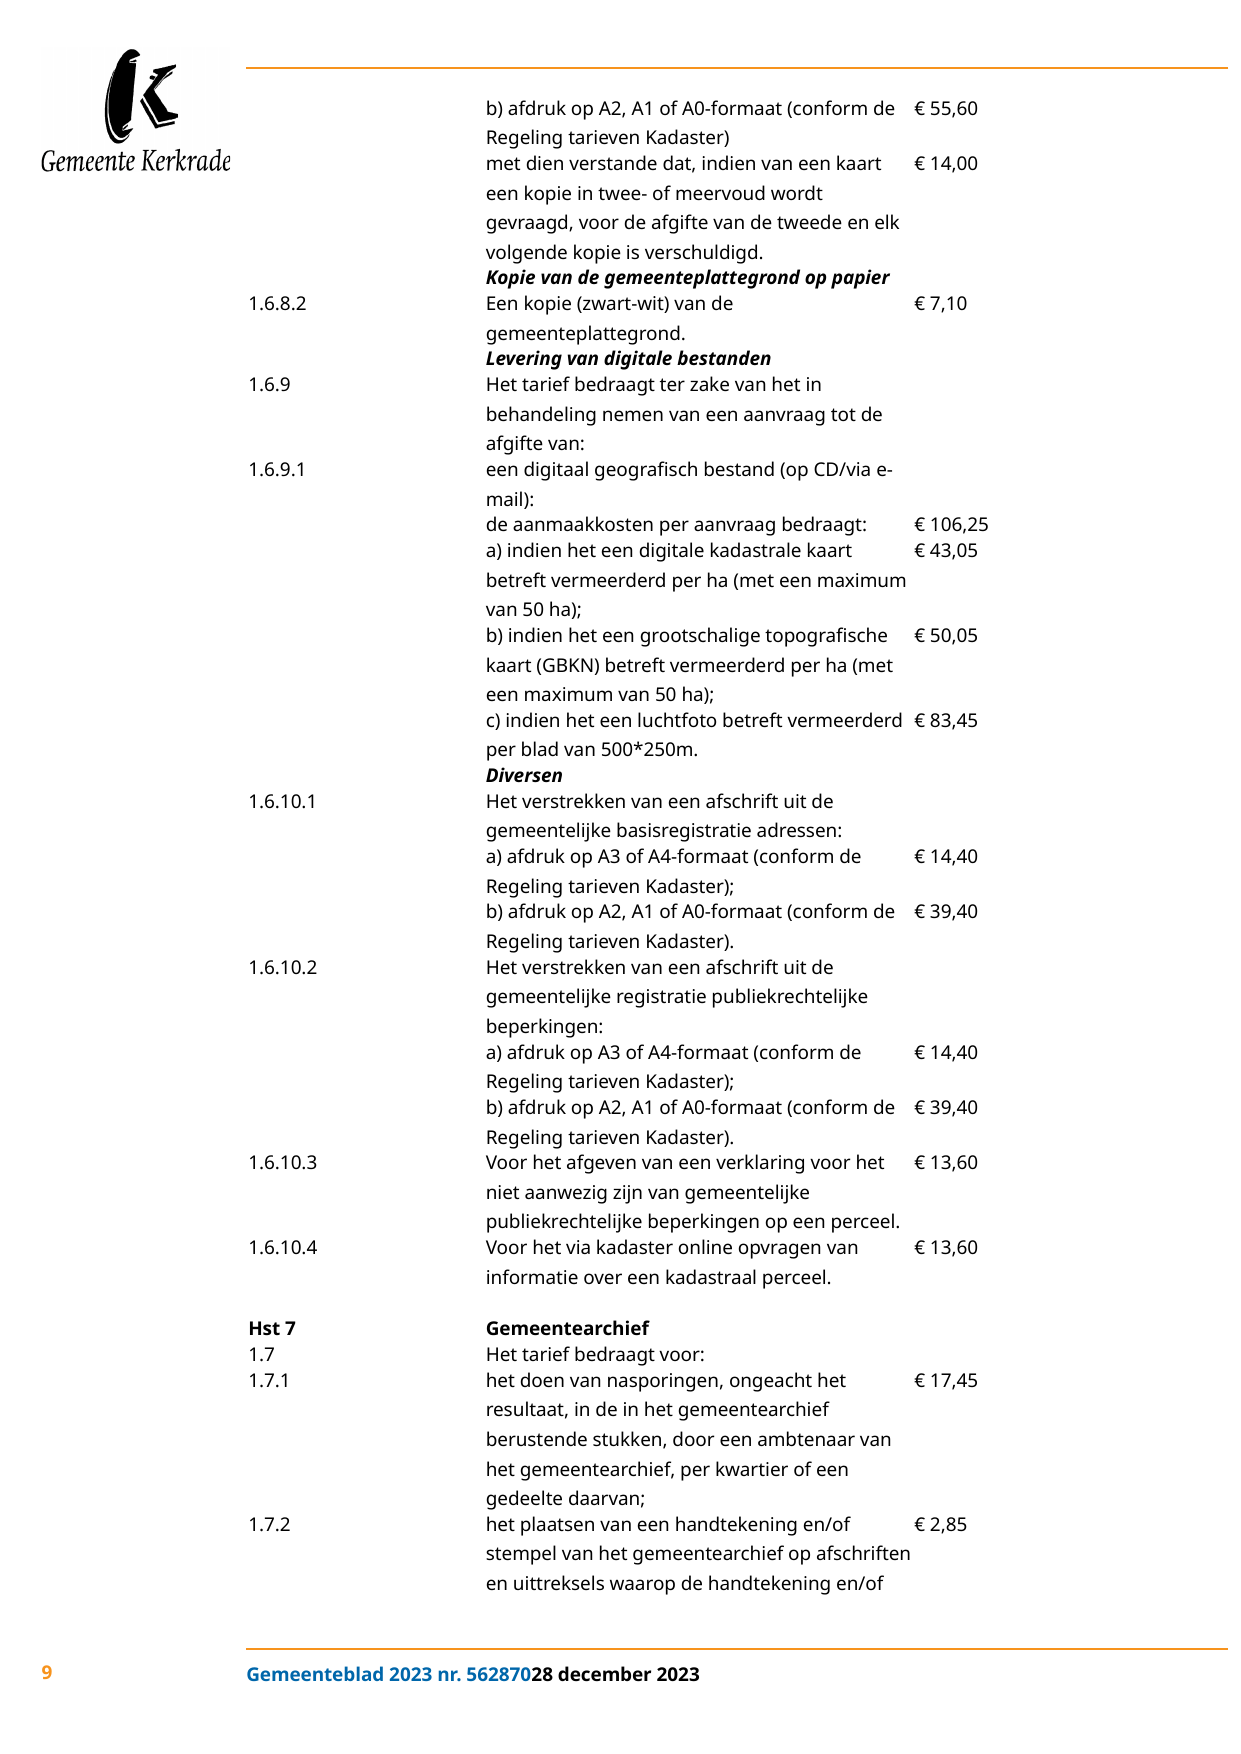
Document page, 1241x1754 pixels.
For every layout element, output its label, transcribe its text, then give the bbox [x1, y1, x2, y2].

table_cell € 39,40 [914, 1094, 1152, 1149]
picture [41, 47, 231, 172]
table_cell € 13,60 [914, 1150, 1152, 1234]
table_cell [914, 954, 1152, 1039]
table_cell a) indien het een digitale kadastrale kaart betreft vermeerderd per ha (met een maximum van 50 ha); [486, 537, 914, 622]
table_cell Hst 7 [248, 1316, 486, 1341]
table_cell het plaatsen van een handtekening en/of stempel van het gemeentearchief op afschriften en uittreksels waarop de handtekening en/of [486, 1511, 914, 1596]
table_cell € 13,60 [914, 1235, 1152, 1290]
table_cell [248, 622, 486, 707]
table_cell Voor het afgeven van een verklaring voor het niet aanwezig zijn van gemeentelijke publiekrechtelijke beperkingen op een perceel. [486, 1150, 914, 1234]
table_cell Levering van digitale bestanden [486, 346, 914, 371]
table_cell met dien verstande dat, indien van een kaart een kopie in twee- of meervoud wordt gevraagd, voor de afgifte van de tweede en elk volgende kopie is verschuldigd. [486, 150, 914, 264]
table_cell € 55,60 [914, 95, 1152, 150]
table_cell [248, 95, 486, 150]
table_cell Kopie van de gemeenteplattegrond op papier [486, 265, 914, 290]
table_cell 1.6.10.2 [248, 954, 486, 1039]
table_cell [248, 707, 486, 762]
table_cell Een kopie (zwart-wit) van de gemeenteplattegrond. [486, 290, 914, 346]
table_cell Het tarief bedraagt ter zake van het in behandeling nemen van een aanvraag tot de afgifte van: [486, 371, 914, 456]
table_cell 1.6.10.4 [248, 1235, 486, 1290]
table_cell Het verstrekken van een afschrift uit de gemeentelijke registratie publiekrechtelijke beperkingen: [486, 954, 914, 1039]
table_cell € 14,00 [914, 150, 1152, 264]
table_cell [248, 763, 486, 788]
table_cell [914, 265, 1152, 290]
table_cell [248, 844, 486, 899]
table_cell [914, 788, 1152, 843]
table_cell Voor het via kadaster online opvragen van informatie over een kadastraal perceel. [486, 1235, 914, 1290]
table_cell Het verstrekken van een afschrift uit de gemeentelijke basisregistratie adressen: [486, 788, 914, 843]
table_cell € 14,40 [914, 844, 1152, 899]
table_cell [248, 346, 486, 371]
table_cell € 83,45 [914, 707, 1152, 762]
table_cell [248, 512, 486, 537]
table_cell [914, 1290, 1152, 1316]
table_cell b) indien het een grootschalige topografische kaart (GBKN) betreft vermeerderd per ha (met een maximum van 50 ha); [486, 622, 914, 707]
table_cell € 39,40 [914, 899, 1152, 954]
table_cell Gemeentearchief [486, 1316, 914, 1341]
table_cell [248, 1094, 486, 1149]
table_cell [248, 150, 486, 264]
table_cell 1.6.9.1 [248, 456, 486, 512]
table_cell € 17,45 [914, 1367, 1152, 1511]
table_cell een digitaal geografisch bestand (op CD/via e-mail): [486, 456, 914, 512]
table_cell [486, 1290, 914, 1316]
table_cell [248, 1290, 486, 1316]
table_cell Diversen [486, 763, 914, 788]
table_cell [914, 1316, 1152, 1341]
table_cell € 106,25 [914, 512, 1152, 537]
table_cell b) afdruk op A2, A1 of A0-formaat (conform de Regeling tarieven Kadaster) [486, 95, 914, 150]
table_cell € 7,10 [914, 290, 1152, 346]
table_cell € 14,40 [914, 1039, 1152, 1094]
table_cell 1.6.8.2 [248, 290, 486, 346]
table_cell 1.7.2 [248, 1511, 486, 1596]
table_cell [914, 371, 1152, 456]
table_cell [914, 456, 1152, 512]
table_cell [914, 346, 1152, 371]
table_cell [914, 763, 1152, 788]
table_cell 1.6.10.1 [248, 788, 486, 843]
table_cell de aanmaakkosten per aanvraag bedraagt: [486, 512, 914, 537]
table_cell b) afdruk op A2, A1 of A0-formaat (conform de Regeling tarieven Kadaster). [486, 899, 914, 954]
table_cell Het tarief bedraagt voor: [486, 1341, 914, 1367]
table_cell a) afdruk op A3 of A4-formaat (conform de Regeling tarieven Kadaster); [486, 1039, 914, 1094]
table_cell 1.6.9 [248, 371, 486, 456]
table_cell a) afdruk op A3 of A4-formaat (conform de Regeling tarieven Kadaster); [486, 844, 914, 899]
table_cell c) indien het een luchtfoto betreft vermeerderd per blad van 500*250m. [486, 707, 914, 762]
table_cell € 43,05 [914, 537, 1152, 622]
table_cell 1.7 [248, 1341, 486, 1367]
table_cell het doen van nasporingen, ongeacht het resultaat, in de in het gemeentearchief berustende stukken, door een ambtenaar van het gemeentearchief, per kwartier of een gedeelte daarvan; [486, 1367, 914, 1511]
table_cell b) afdruk op A2, A1 of A0-formaat (conform de Regeling tarieven Kadaster). [486, 1094, 914, 1149]
table_cell € 50,05 [914, 622, 1152, 707]
table_cell [914, 1341, 1152, 1367]
table_cell 1.7.1 [248, 1367, 486, 1511]
table_cell € 2,85 [914, 1511, 1152, 1596]
table_cell 1.6.10.3 [248, 1150, 486, 1234]
table_cell [248, 899, 486, 954]
table_cell [248, 265, 486, 290]
table_cell [248, 1039, 486, 1094]
table_cell [248, 537, 486, 622]
